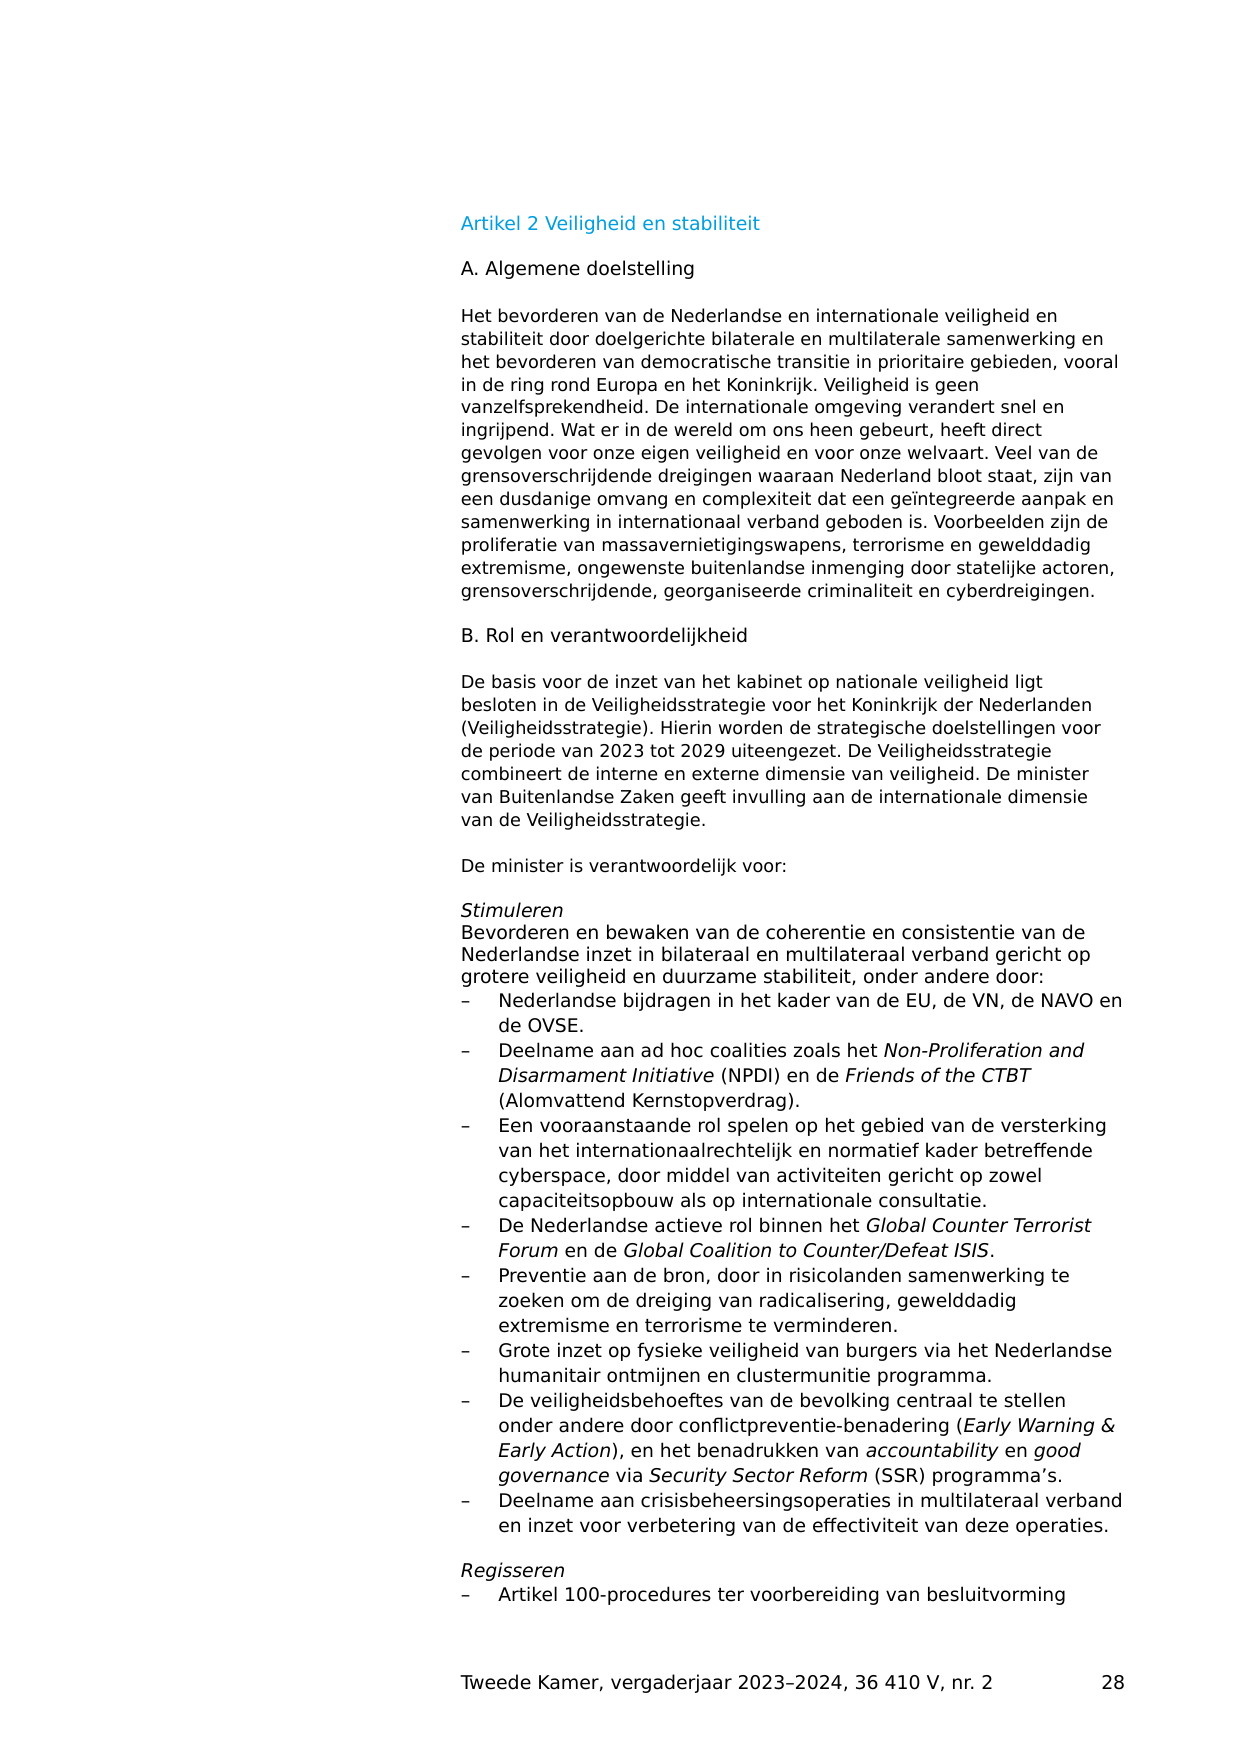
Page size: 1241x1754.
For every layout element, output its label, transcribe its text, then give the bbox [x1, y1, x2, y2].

title Artikel 2 Veiligheid en stabiliteit [461, 213, 1125, 235]
list Artikel 100-procedures ter voorbereiding van besluitvorming [461, 1581, 1125, 1606]
list De Nederlandse actieve rol binnen het Global Counter Terrorist Forum en de Global Coalition to Counter/Defeat ISIS. [461, 1212, 1125, 1262]
list De veiligheidsbehoeftes van de bevolking centraal te stellen onder andere door conflictpreventie-benadering (Early Warning & Early Action), en het benadrukken van accountability en good governance via Security Sector Reform (SSR) programma’s. [461, 1387, 1125, 1487]
text Stimuleren Bevorderen en bewaken van de coherentie en consistentie van de Nederlandse inzet in bilateraal en multilateraal verband gericht op grotere veiligheid en duurzame stabiliteit, onder andere door: [461, 899, 1125, 987]
list Deelname aan crisisbeheersingsoperaties in multilateraal verband en inzet voor verbetering van de effectiviteit van deze operaties. [461, 1487, 1125, 1537]
list Nederlandse bijdragen in het kader van de EU, de VN, de NAVO en de OVSE. [461, 987, 1125, 1037]
text De basis voor de inzet van het kabinet op nationale veiligheid ligt besloten in de Veiligheidsstrategie voor het Koninkrijk der Nederlanden (Veiligheidsstrategie). Hierin worden de strategische doelstellingen voor de periode van 2023 tot 2029 uiteengezet. De Veiligheidsstrategie combineert de interne en externe dimensie van veiligheid. De minister van Buitenlandse Zaken geeft invulling aan de internationale dimensie van de Veiligheidsstrategie. [461, 670, 1125, 831]
list Deelname aan ad hoc coalities zoals het Non-Proliferation and Disarmament Initiative (NPDI) en de Friends of the CTBT (Alomvattend Kernstopverdrag). [461, 1037, 1125, 1112]
title B. Rol en verantwoordelijkheid [461, 625, 1125, 647]
list Preventie aan de bron, door in risicolanden samenwerking te zoeken om de dreiging van radicalisering, gewelddadig extremisme en terrorisme te verminderen. [461, 1262, 1125, 1337]
list Grote inzet op fysieke veiligheid van burgers via het Nederlandse humanitair ontmijnen en clustermunitie programma. [461, 1337, 1125, 1387]
list Een vooraanstaande rol spelen op het gebied van de versterking van het internationaalrechtelijk en normatief kader betreffende cyberspace, door middel van activiteiten gericht op zowel capaciteitsopbouw als op internationale consultatie. [461, 1112, 1125, 1212]
text Regisseren [461, 1559, 1125, 1581]
text Het bevorderen van de Nederlandse en internationale veiligheid en stabiliteit door doelgerichte bilaterale en multilaterale samenwerking en het bevorderen van democratische transitie in prioritaire gebieden, vooral in de ring rond Europa en het Koninkrijk. Veiligheid is geen vanzelfsprekendheid. De internationale omgeving verandert snel en ingrijpend. Wat er in de wereld om ons heen gebeurt, heeft direct gevolgen voor onze eigen veiligheid en voor onze welvaart. Veel van de grensoverschrijdende dreigingen waaraan Nederland bloot staat, zijn van een dusdanige omvang en complexiteit dat een geïntegreerde aanpak en samenwerking in internationaal verband geboden is. Voorbeelden zijn de proliferatie van massavernietigingswapens, terrorisme en gewelddadig extremisme, ongewenste buitenlandse inmenging door statelijke actoren, grensoverschrijdende, georganiseerde criminaliteit en cyberdreigingen. [461, 304, 1125, 602]
title A. Algemene doelstelling [461, 258, 1125, 280]
text De minister is verantwoordelijk voor: [461, 854, 1125, 877]
